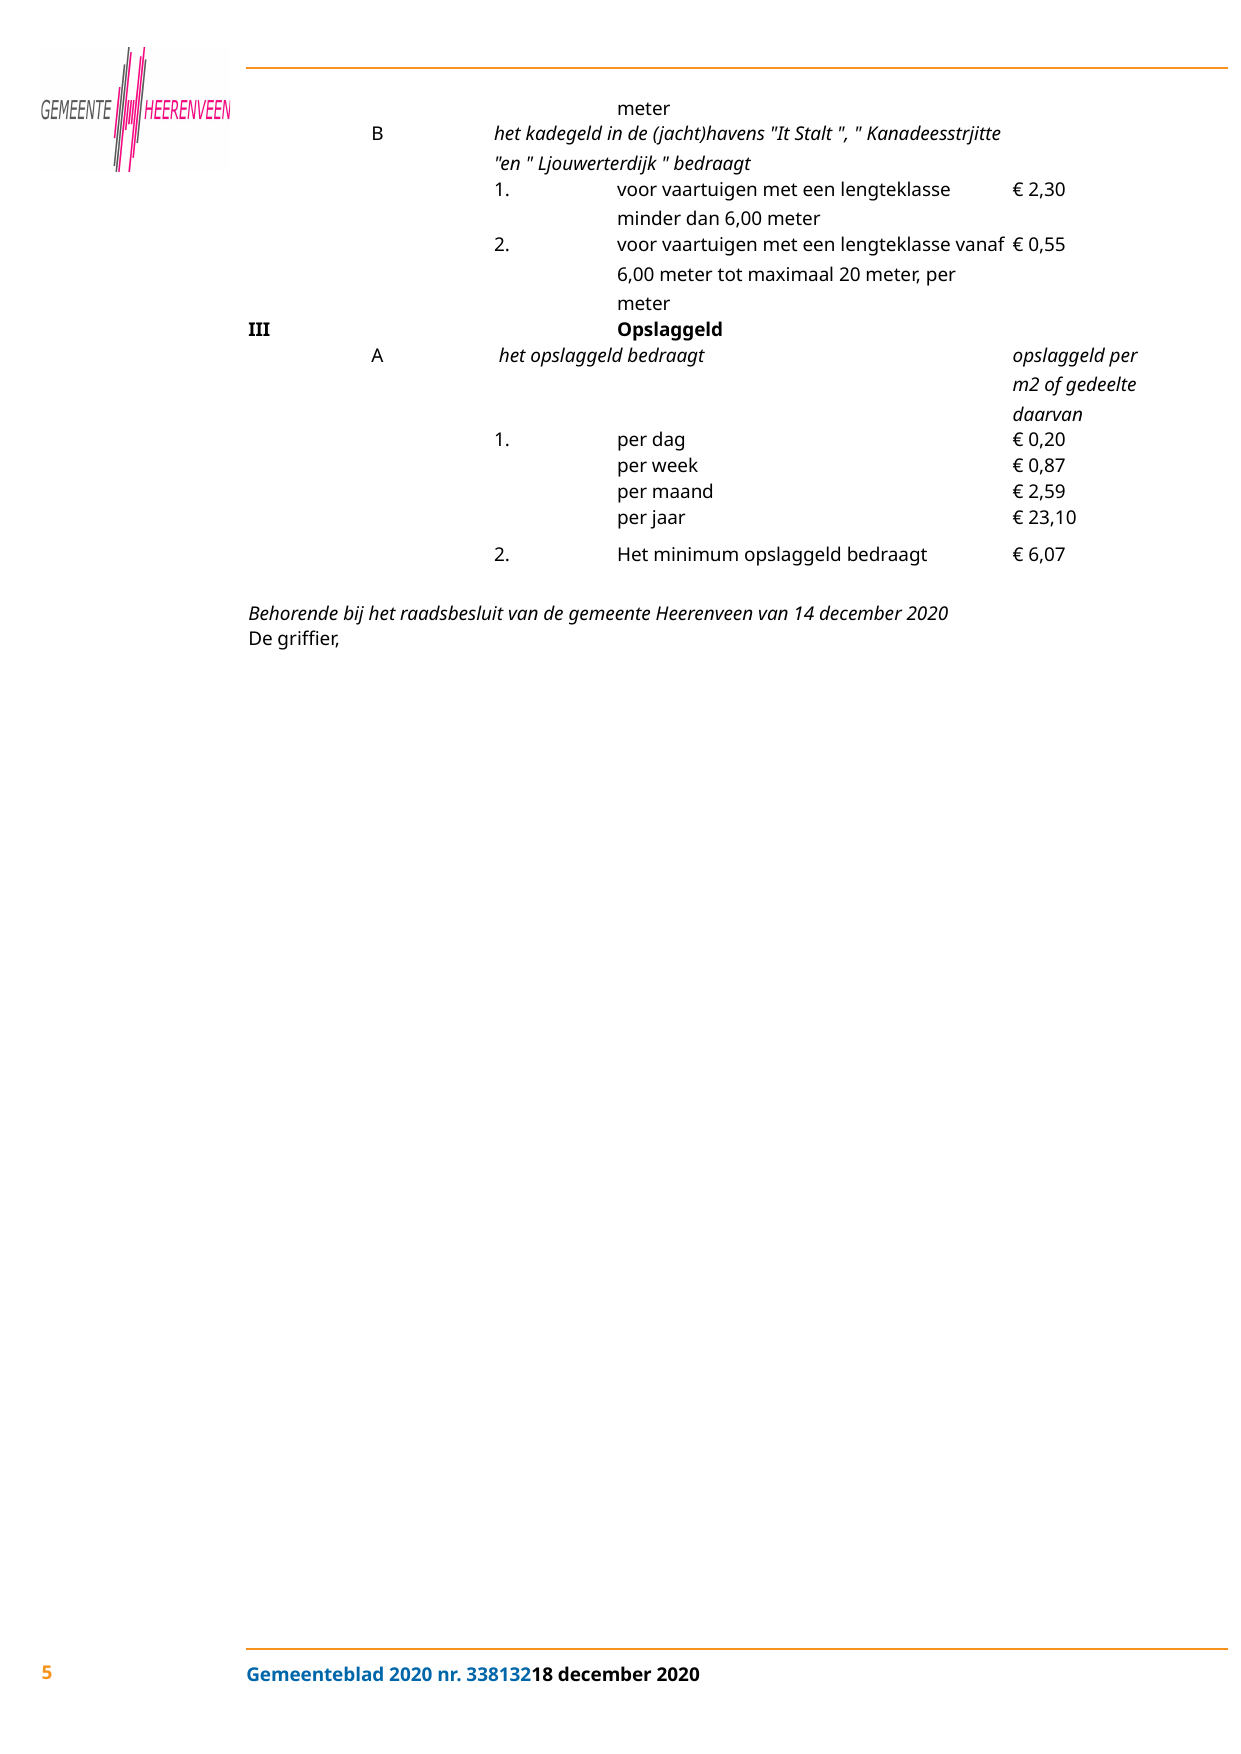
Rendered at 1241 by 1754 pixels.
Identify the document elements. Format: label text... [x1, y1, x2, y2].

table_cell A [371, 342, 494, 567]
table_cell meter [617, 95, 1012, 121]
picture [41, 47, 231, 172]
table_cell € 6,07 [1013, 541, 1152, 567]
table_cell [371, 95, 494, 121]
table_cell B [371, 121, 494, 316]
table_cell 1. [494, 427, 617, 541]
table_cell [494, 95, 617, 121]
table_cell het opslaggeld bedraagt [494, 342, 1012, 427]
table_cell € 0,20 [1013, 427, 1152, 452]
table_cell € 2,30 [1013, 176, 1152, 231]
table_cell per maand [617, 478, 1012, 504]
table_cell [1013, 95, 1152, 121]
table_cell 2. [494, 541, 617, 567]
table_cell € 2,59 [1013, 478, 1152, 504]
table_cell € 23,10 [1013, 504, 1152, 541]
table_cell 1. [494, 176, 617, 231]
table_cell III [248, 316, 617, 342]
table_cell voor vaartuigen met een lengteklasse vanaf 6,00 meter tot maximaal 20 meter, per meter [617, 231, 1012, 316]
table_cell het kadegeld in de (jacht)havens "It Stalt ", " Kanadeesstrjitte "en " Ljouwerterdijk " bedraagt [494, 121, 1012, 176]
table_cell Het minimum opslaggeld bedraagt [617, 541, 1012, 567]
table_cell opslaggeld per m2 of gedeelte daarvan [1013, 342, 1152, 427]
table_cell [248, 342, 371, 567]
table_cell [1013, 121, 1152, 176]
table_cell Opslaggeld [617, 316, 1152, 342]
table_cell [248, 121, 371, 316]
table_cell voor vaartuigen met een lengteklasse minder dan 6,00 meter [617, 176, 1012, 231]
table_cell € 0,55 [1013, 231, 1152, 316]
table_cell € 0,87 [1013, 453, 1152, 478]
table_cell 2. [494, 231, 617, 316]
table_cell per dag [617, 427, 1012, 452]
table_cell [248, 95, 371, 121]
text De griffier, [248, 625, 1152, 651]
text Behorende bij het raadsbesluit van de gemeente Heerenveen van 14 december 2020 [248, 600, 1152, 625]
table_cell per week [617, 453, 1012, 478]
table_cell per jaar [617, 504, 1012, 541]
